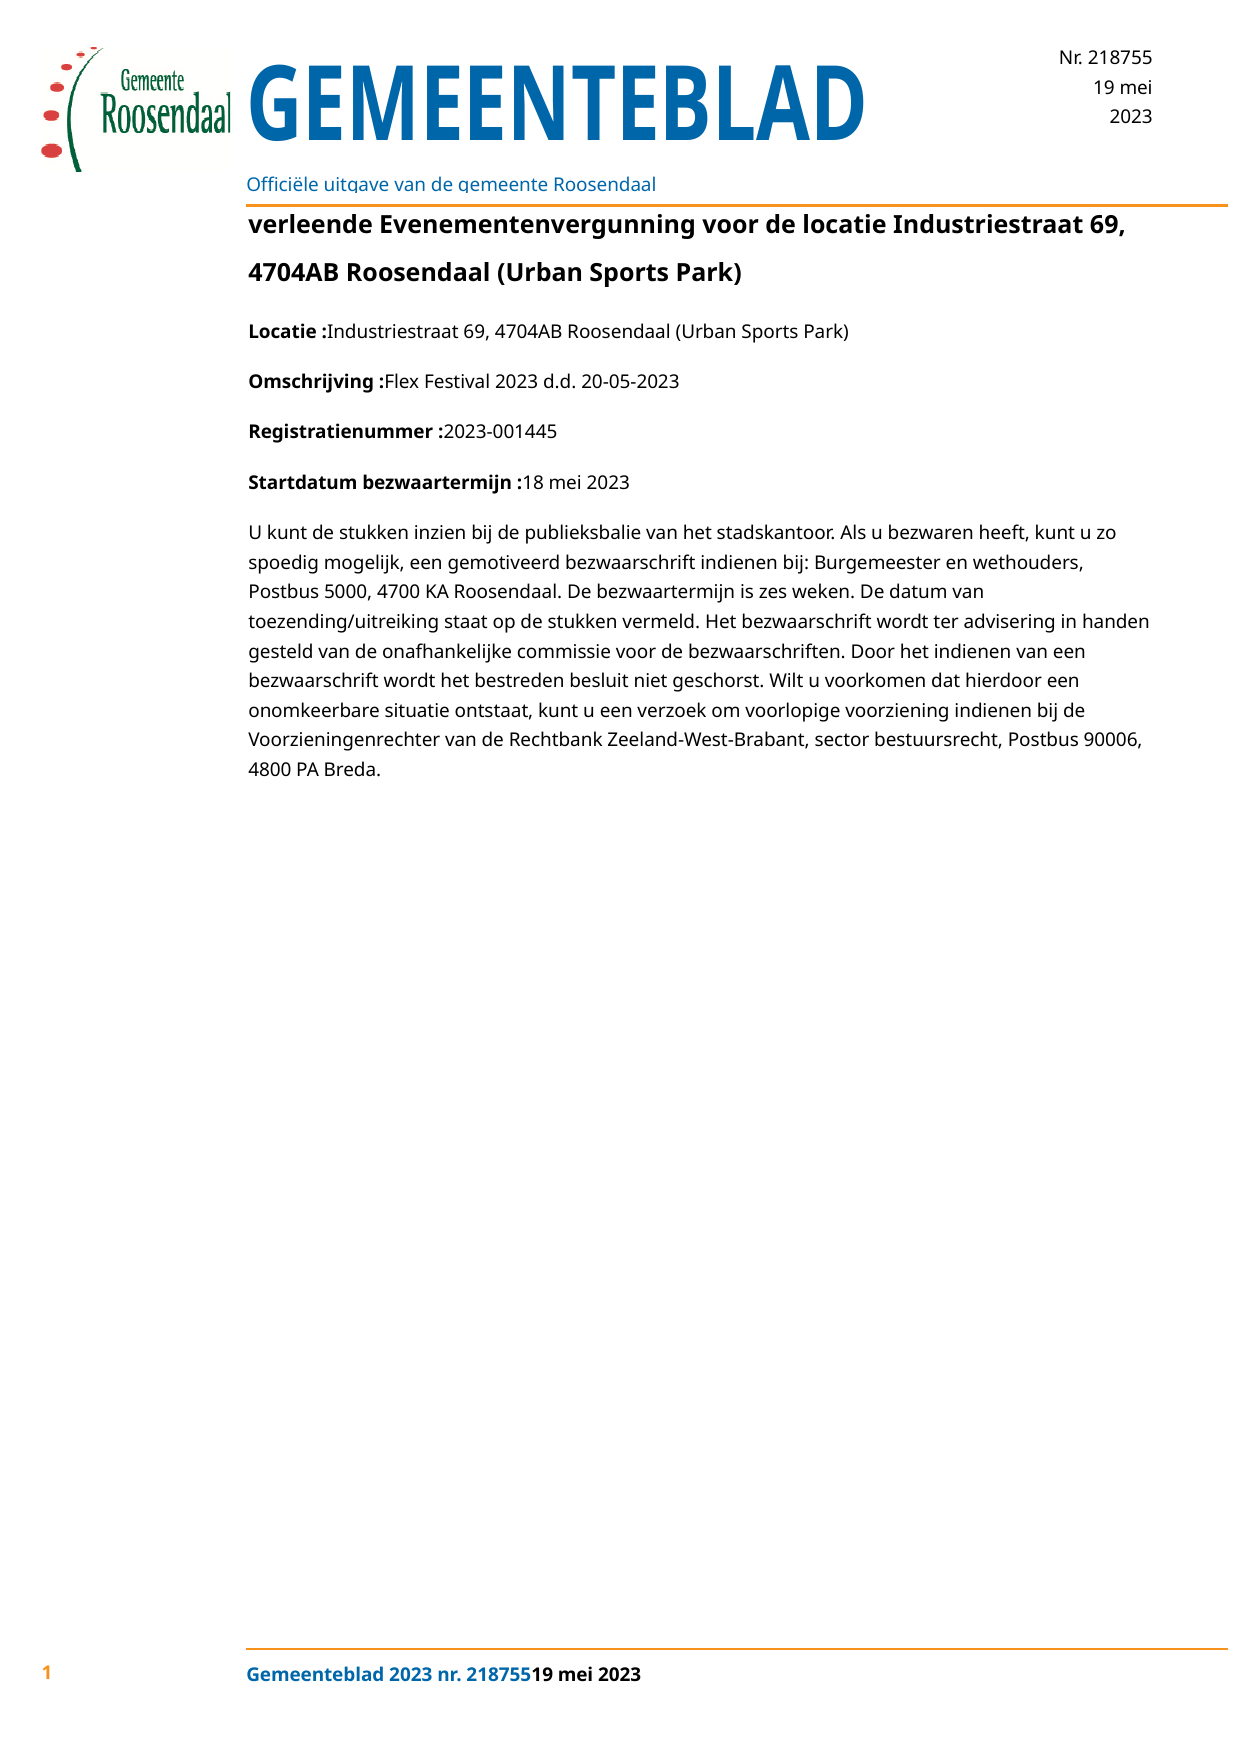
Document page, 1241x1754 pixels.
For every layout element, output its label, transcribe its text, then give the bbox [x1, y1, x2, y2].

text verleende Evenementenvergunning voor de locatie Industriestraat 69, 4704AB Roosendaal (Urban Sports Park) [248, 207, 1152, 288]
text Registratienummer :2023-001445 [248, 419, 1152, 444]
picture [41, 47, 231, 172]
text U kunt de stukken inzien bij de publieksbalie van het stadskantoor. Als u bezwaren heeft, kunt u zo spoedig mogelijk, een gemotiveerd bezwaarschrift indienen bij: Burgemeester en wethouders, Postbus 5000, 4700 KA Roosendaal. De bezwaartermijn is zes weken. De datum van toezending/uitreiking staat op de stukken vermeld. Het bezwaarschrift wordt ter advisering in handen gesteld van de onafhankelijke commissie voor de bezwaarschriften. Door het indienen van een bezwaarschrift wordt het bestreden besluit niet geschorst. Wilt u voorkomen dat hierdoor een onomkeerbare situatie ontstaat, kunt u een verzoek om voorlopige voorziening indienen bij de Voorzieningenrechter van de Rechtbank Zeeland-West-Brabant, sector bestuursrecht, Postbus 90006, 4800 PA Breda. [248, 519, 1152, 782]
text Startdatum bezwaartermijn :18 mei 2023 [248, 469, 1152, 495]
text Locatie :Industriestraat 69, 4704AB Roosendaal (Urban Sports Park) [248, 318, 1152, 344]
text Omschrijving :Flex Festival 2023 d.d. 20-05-2023 [248, 368, 1152, 394]
